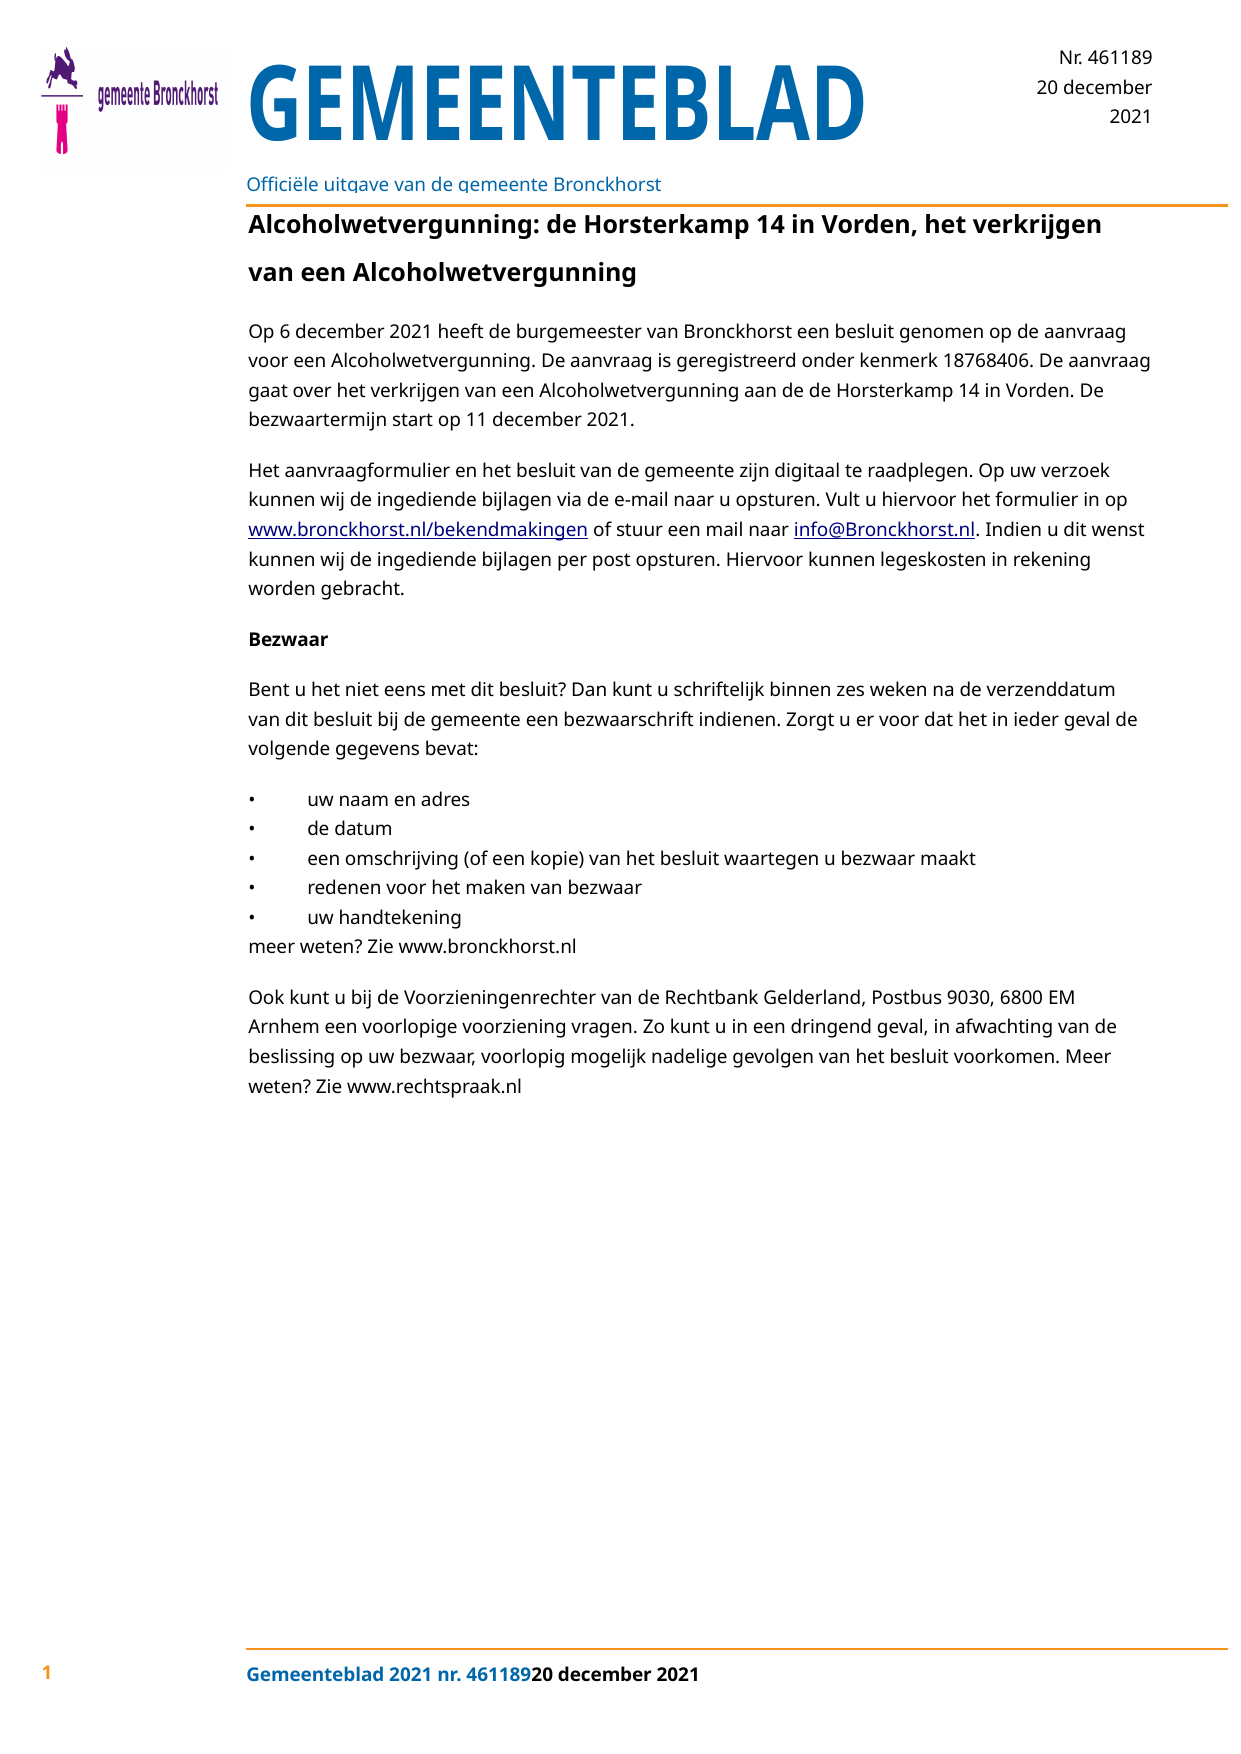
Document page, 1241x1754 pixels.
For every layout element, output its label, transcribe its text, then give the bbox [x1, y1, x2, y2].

text Bent u het niet eens met dit besluit? Dan kunt u schriftelijk binnen zes weken na de verzenddatum van dit besluit bij de gemeente een bezwaarschrift indienen. Zorgt u er voor dat het in ieder geval de volgende gegevens bevat: [248, 676, 1152, 761]
text meer weten? Zie www.bronckhorst.nl [248, 934, 1152, 959]
text Bezwaar [248, 626, 1152, 652]
picture [41, 47, 231, 172]
text Alcoholwetvergunning: de Horsterkamp 14 in Vorden, het verkrijgen van een Alcoholwetvergunning [248, 207, 1152, 288]
list uw naam en adres [248, 786, 1152, 812]
text Het aanvraagformulier en het besluit van de gemeente zijn digitaal te raadplegen. Op uw verzoek kunnen wij de ingediende bijlagen via de e-mail naar u opsturen. Vult u hiervoor het formulier in op www.bronckhorst.nl/bekendmakingen of stuur een mail naar info@Bronckhorst.nl. Indien u dit wenst kunnen wij de ingediende bijlagen per post opsturen. Hiervoor kunnen legeskosten in rekening worden gebracht. [248, 457, 1152, 601]
text Ook kunt u bij de Voorzieningenrechter van de Rechtbank Gelderland, Postbus 9030, 6800 EM Arnhem een voorlopige voorziening vragen. Zo kunt u in een dringend geval, in afwachting van de beslissing op uw bezwaar, voorlopig mogelijk nadelige gevolgen van het besluit voorkomen. Meer weten? Zie www.rechtspraak.nl [248, 984, 1152, 1099]
list een omschrijving (of een kopie) van het besluit waartegen u bezwaar maakt [248, 845, 1152, 871]
list redenen voor het maken van bezwaar [248, 874, 1152, 900]
text Op 6 december 2021 heeft de burgemeester van Bronckhorst een besluit genomen op de aanvraag voor een Alcoholwetvergunning. De aanvraag is geregistreerd onder kenmerk 18768406. De aanvraag gaat over het verkrijgen van een Alcoholwetvergunning aan de de Horsterkamp 14 in Vorden. De bezwaartermijn start op 11 december 2021. [248, 318, 1152, 432]
list uw handtekening [248, 904, 1152, 930]
list de datum [248, 815, 1152, 841]
